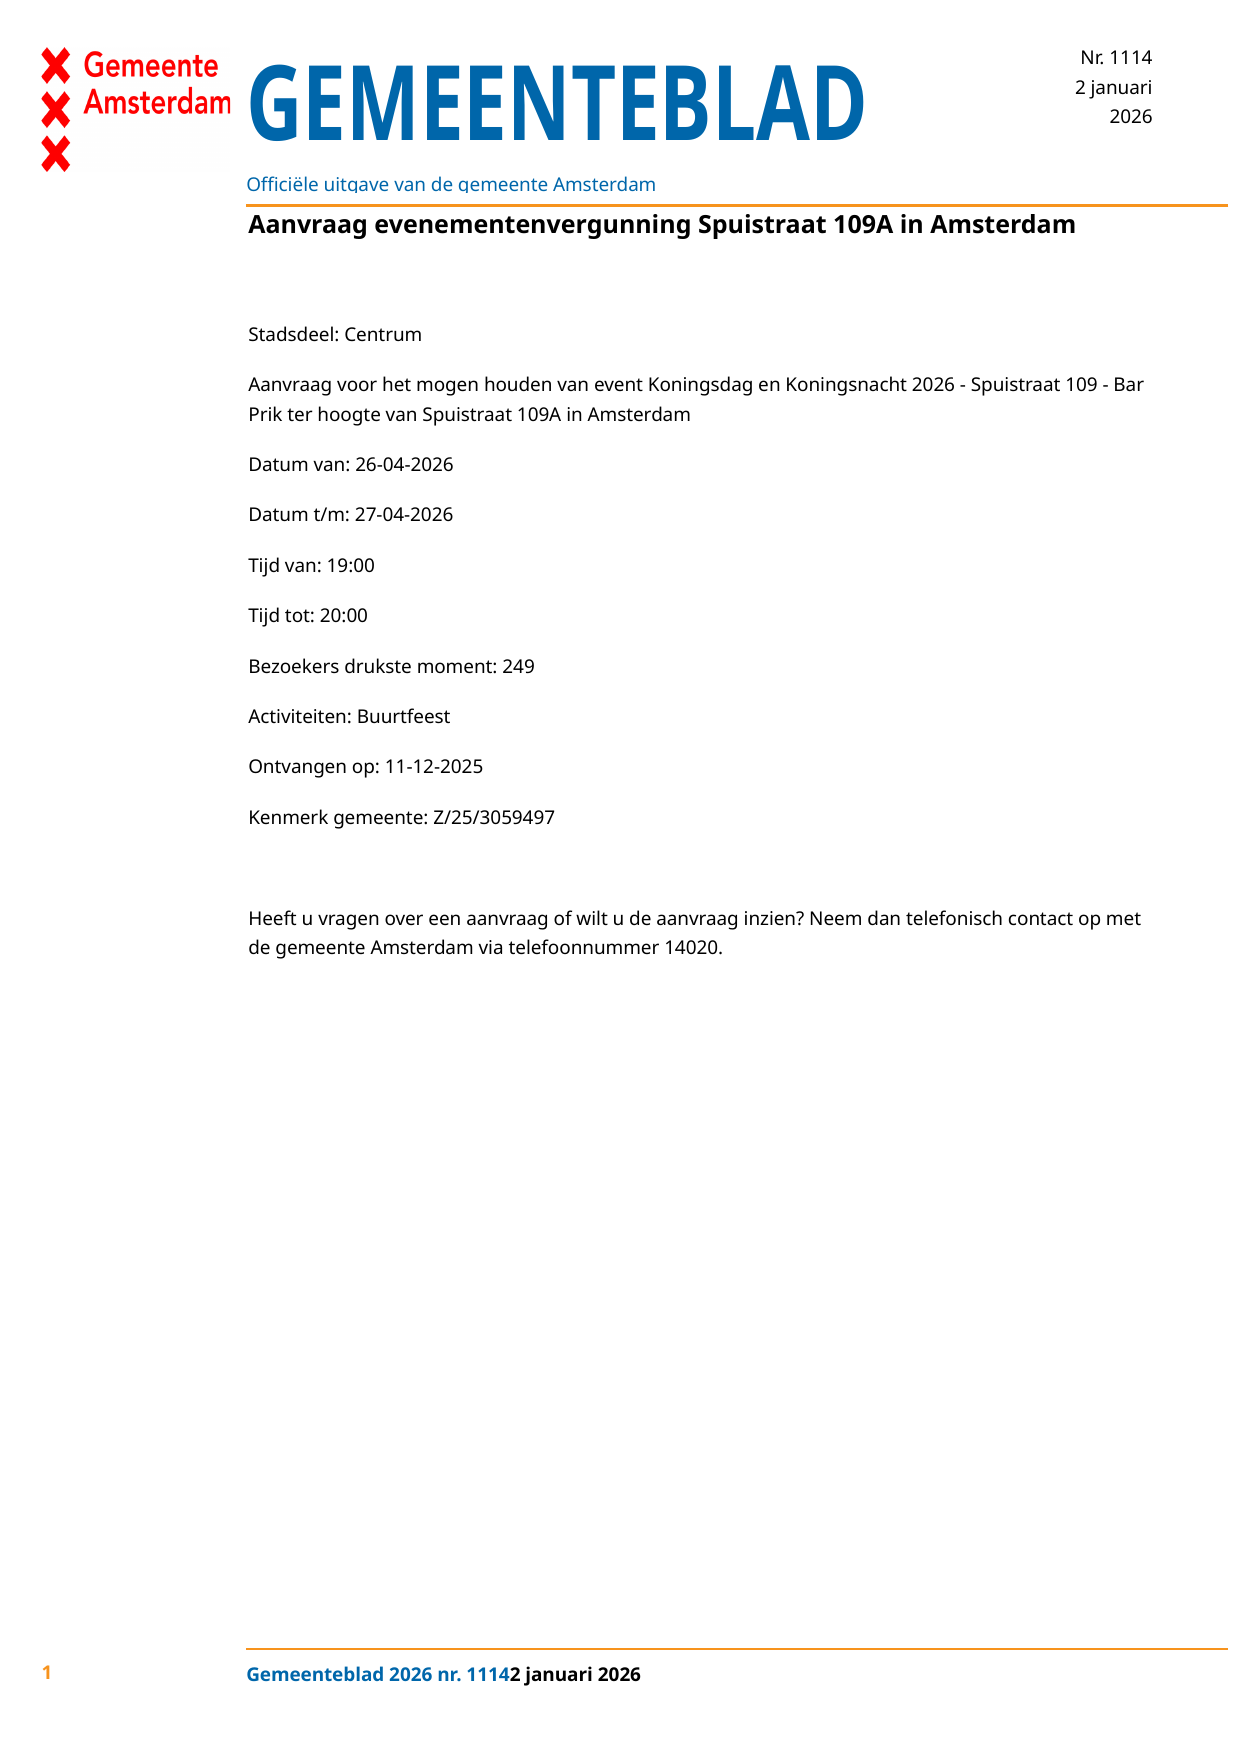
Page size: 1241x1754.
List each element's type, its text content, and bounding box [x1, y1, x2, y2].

text Datum t/m: 27-04-2026 [248, 502, 1152, 527]
text Ontvangen op: 11-12-2025 [248, 754, 1152, 779]
text Tijd van: 19:00 [248, 552, 1152, 578]
text Activiteiten: Buurtfeest [248, 703, 1152, 729]
text Tijd tot: 20:00 [248, 602, 1152, 628]
text Aanvraag voor het mogen houden van event Koningsdag en Koningsnacht 2026 - Spuistraat 109 - Bar Prik ter hoogte van Spuistraat 109A in Amsterdam [248, 371, 1152, 426]
text Stadsdeel: Centrum [248, 321, 1152, 346]
text Aanvraag evenementenvergunning Spuistraat 109A in Amsterdam [248, 207, 1152, 241]
text Kenmerk gemeente: Z/25/3059497 [248, 804, 1152, 830]
text Heeft u vragen over een aanvraag of wilt u de aanvraag inzien? Neem dan telefonisch contact op met de gemeente Amsterdam via telefoonnummer 14020. [248, 905, 1152, 960]
text Datum van: 26-04-2026 [248, 451, 1152, 477]
picture [41, 47, 231, 172]
text Bezoekers drukste moment: 249 [248, 653, 1152, 678]
